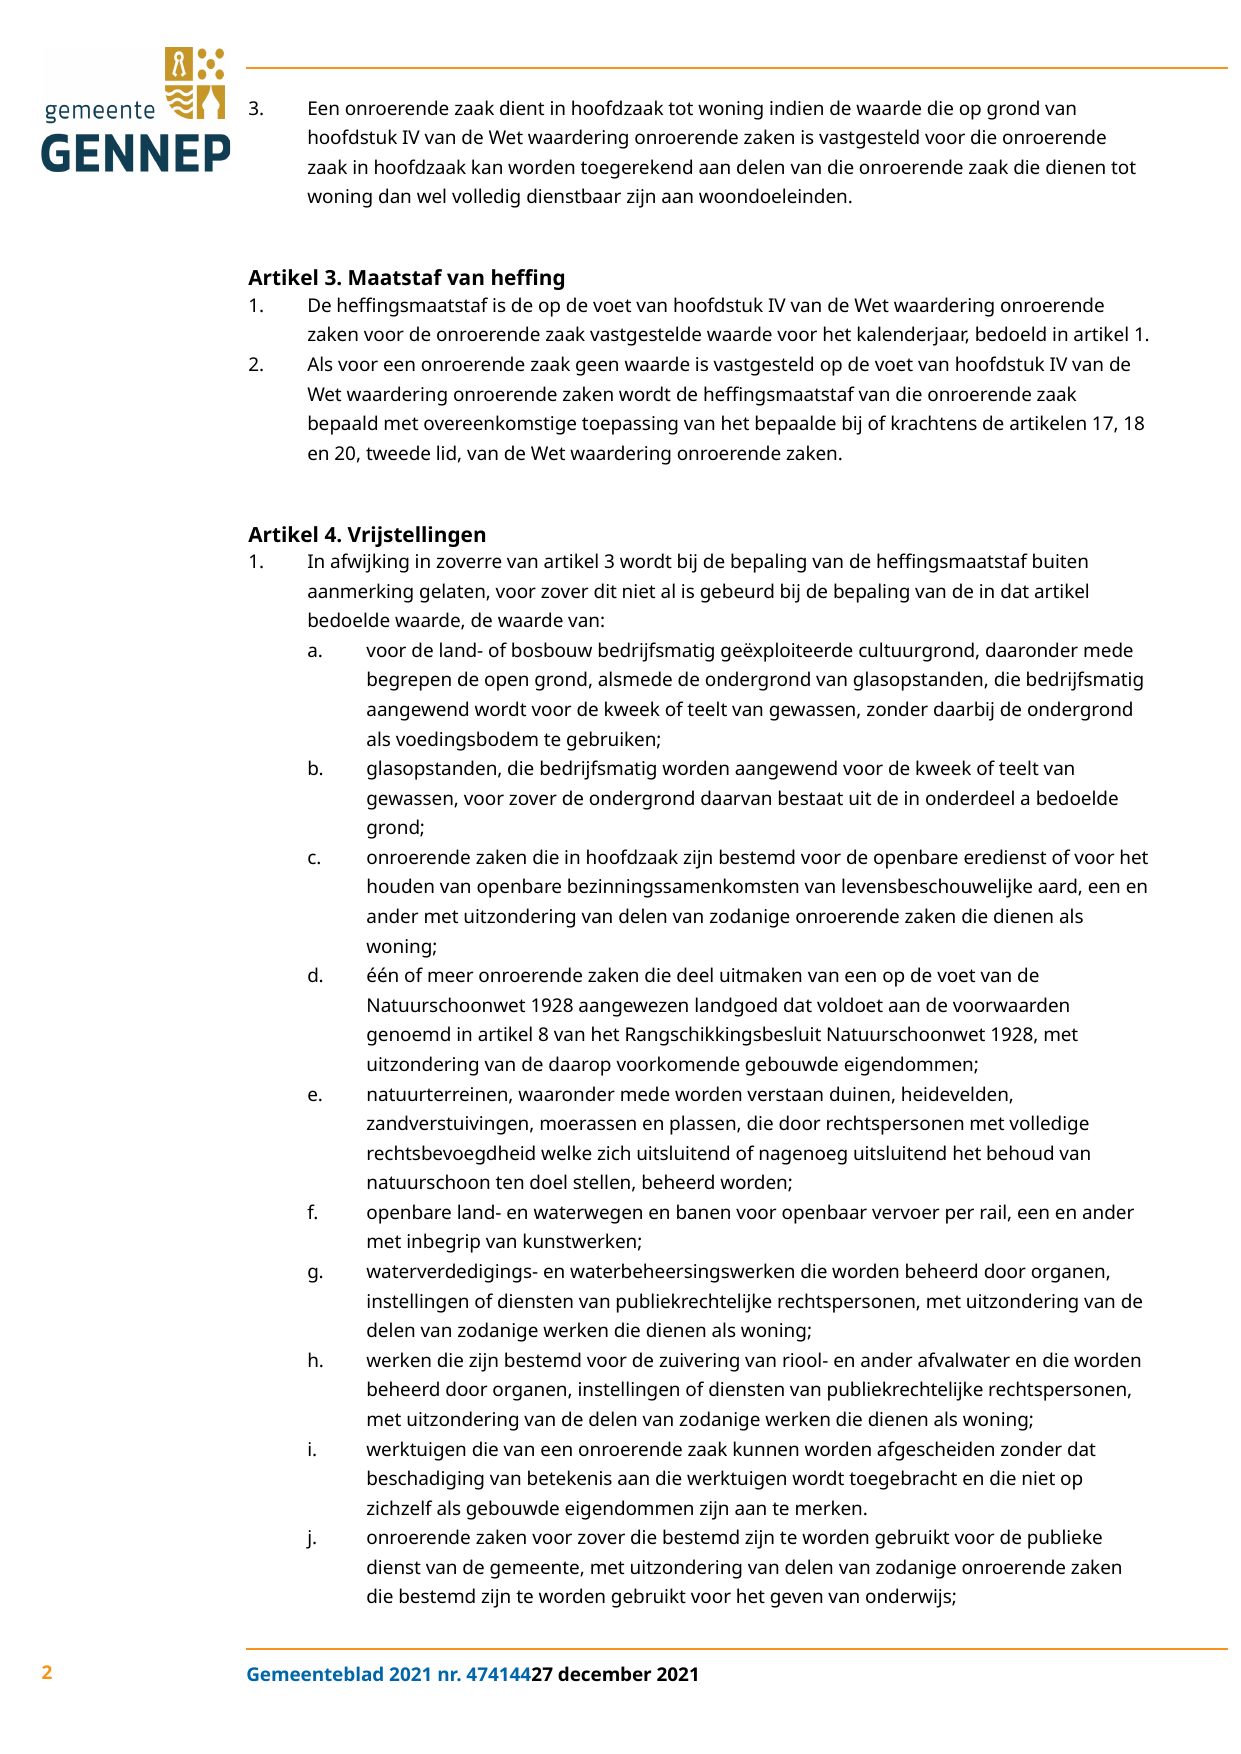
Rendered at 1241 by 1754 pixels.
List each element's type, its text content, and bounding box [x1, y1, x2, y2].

list glasopstanden, die bedrijfsmatig worden aangewend voor de kweek of teelt van gewassen, voor zover de ondergrond daarvan bestaat uit de in onderdeel a bedoelde grond; [307, 755, 1152, 840]
text Artikel 4. Vrijstellingen [248, 520, 1152, 548]
list werktuigen die van een onroerende zaak kunnen worden afgescheiden zonder dat beschadiging van betekenis aan die werktuigen wordt toegebracht en die niet op zichzelf als gebouwde eigendommen zijn aan te merken. [307, 1436, 1152, 1521]
list waterverdedigings- en waterbeheersingswerken die worden beheerd door organen, instellingen of diensten van publiekrechtelijke rechtspersonen, met uitzondering van de delen van zodanige werken die dienen als woning; [307, 1258, 1152, 1343]
list onroerende zaken die in hoofdzaak zijn bestemd voor de openbare eredienst of voor het houden van openbare bezinningssamenkomsten van levensbeschouwelijke aard, een en ander met uitzondering van delen van zodanige onroerende zaken die dienen als woning; [307, 844, 1152, 959]
list onroerende zaken voor zover die bestemd zijn te worden gebruikt voor de publieke dienst van de gemeente, met uitzondering van delen van zodanige onroerende zaken die bestemd zijn te worden gebruikt voor het geven van onderwijs; [307, 1524, 1152, 1609]
list In afwijking in zoverre van artikel 3 wordt bij de bepaling van de heffingsmaatstaf buiten aanmerking gelaten, voor zover dit niet al is gebeurd bij de bepaling van de in dat artikel bedoelde waarde, de waarde van: [248, 548, 1152, 633]
list De heffingsmaatstaf is de op de voet van hoofdstuk IV van de Wet waardering onroerende zaken voor de onroerende zaak vastgestelde waarde voor het kalenderjaar, bedoeld in artikel 1. [248, 292, 1152, 347]
list Een onroerende zaak dient in hoofdzaak tot woning indien de waarde die op grond van hoofdstuk IV van de Wet waardering onroerende zaken is vastgesteld voor die onroerende zaak in hoofdzaak kan worden toegerekend aan delen van die onroerende zaak die dienen tot woning dan wel volledig dienstbaar zijn aan woondoeleinden. [248, 95, 1152, 209]
text Artikel 3. Maatstaf van heffing [248, 263, 1152, 292]
list openbare land- en waterwegen en banen voor openbaar vervoer per rail, een en ander met inbegrip van kunstwerken; [307, 1199, 1152, 1254]
list één of meer onroerende zaken die deel uitmaken van een op de voet van de Natuurschoonwet 1928 aangewezen landgoed dat voldoet aan de voorwaarden genoemd in artikel 8 van het Rangschikkingsbesluit Natuurschoonwet 1928, met uitzondering van de daarop voorkomende gebouwde eigendommen; [307, 962, 1152, 1077]
list werken die zijn bestemd voor de zuivering van riool- en ander afvalwater en die worden beheerd door organen, instellingen of diensten van publiekrechtelijke rechtspersonen, met uitzondering van de delen van zodanige werken die dienen als woning; [307, 1347, 1152, 1432]
picture [41, 47, 231, 172]
list voor de land- of bosbouw bedrijfsmatig geëxploiteerde cultuurgrond, daaronder mede begrepen de open grond, alsmede de ondergrond van glasopstanden, die bedrijfsmatig aangewend wordt voor de kweek of teelt van gewassen, zonder daarbij de ondergrond als voedingsbodem te gebruiken; [307, 637, 1152, 752]
list natuurterreinen, waaronder mede worden verstaan duinen, heidevelden, zandverstuivingen, moerassen en plassen, die door rechtspersonen met volledige rechtsbevoegdheid welke zich uitsluitend of nagenoeg uitsluitend het behoud van natuurschoon ten doel stellen, beheerd worden; [307, 1081, 1152, 1195]
list Als voor een onroerende zaak geen waarde is vastgesteld op de voet van hoofdstuk IV van de Wet waardering onroerende zaken wordt de heffingsmaatstaf van die onroerende zaak bepaald met overeenkomstige toepassing van het bepaalde bij of krachtens de artikelen 17, 18 en 20, tweede lid, van de Wet waardering onroerende zaken. [248, 351, 1152, 466]
